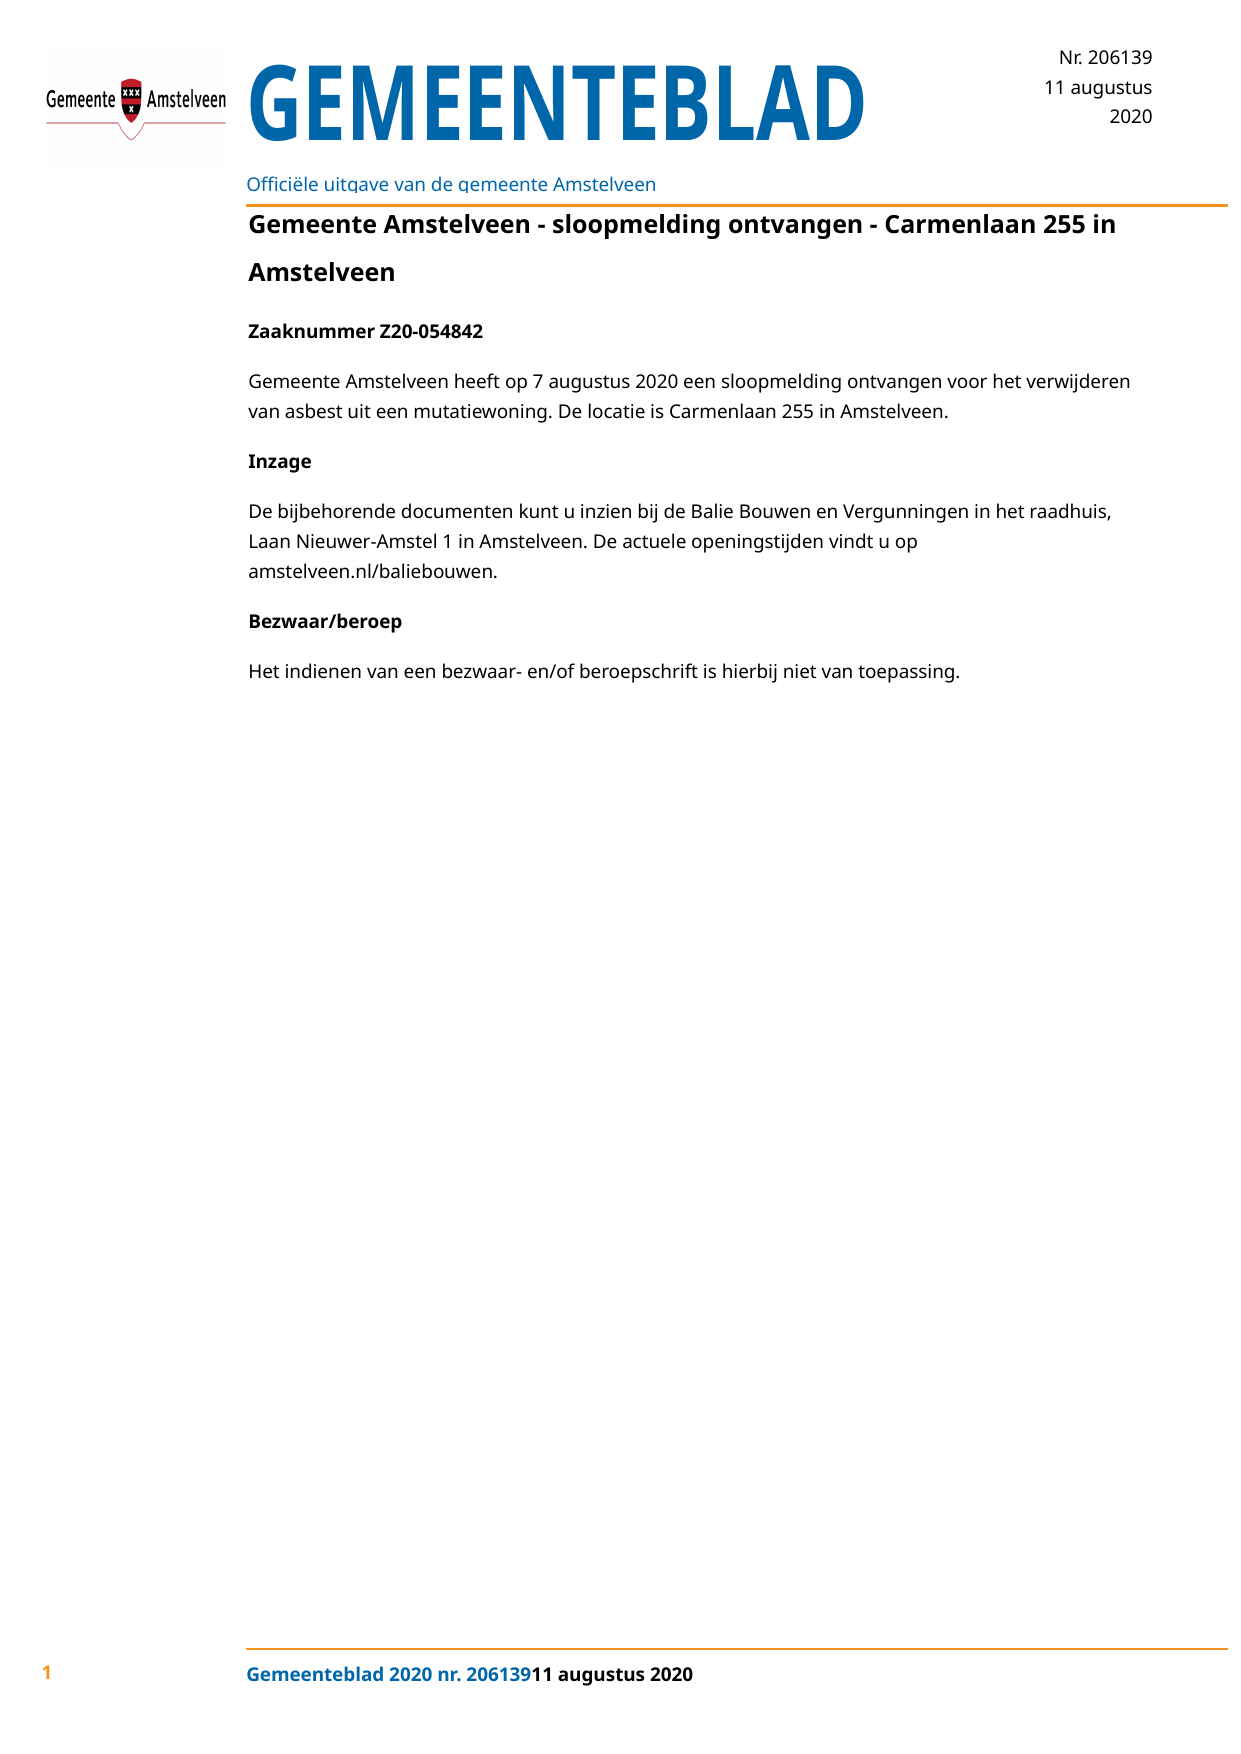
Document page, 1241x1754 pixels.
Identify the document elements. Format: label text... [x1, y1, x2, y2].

text Bezwaar/beroep [248, 608, 1152, 634]
text De bijbehorende documenten kunt u inzien bij de Balie Bouwen en Vergunningen in het raadhuis, Laan Nieuwer-Amstel 1 in Amstelveen. De actuele openingstijden vindt u op amstelveen.nl/baliebouwen. [248, 499, 1152, 584]
text Gemeente Amstelveen - sloopmelding ontvangen - Carmenlaan 255 in Amstelveen [248, 207, 1152, 288]
text Het indienen van een bezwaar- en/of beroepschrift is hierbij niet van toepassing. [248, 659, 1152, 684]
text Gemeente Amstelveen heeft op 7 augustus 2020 een sloopmelding ontvangen voor het verwijderen van asbest uit een mutatiewoning. De locatie is Carmenlaan 255 in Amstelveen. [248, 368, 1152, 424]
picture [41, 47, 231, 172]
text Inzage [248, 448, 1152, 474]
text Zaaknummer Z20-054842 [248, 318, 1152, 344]
